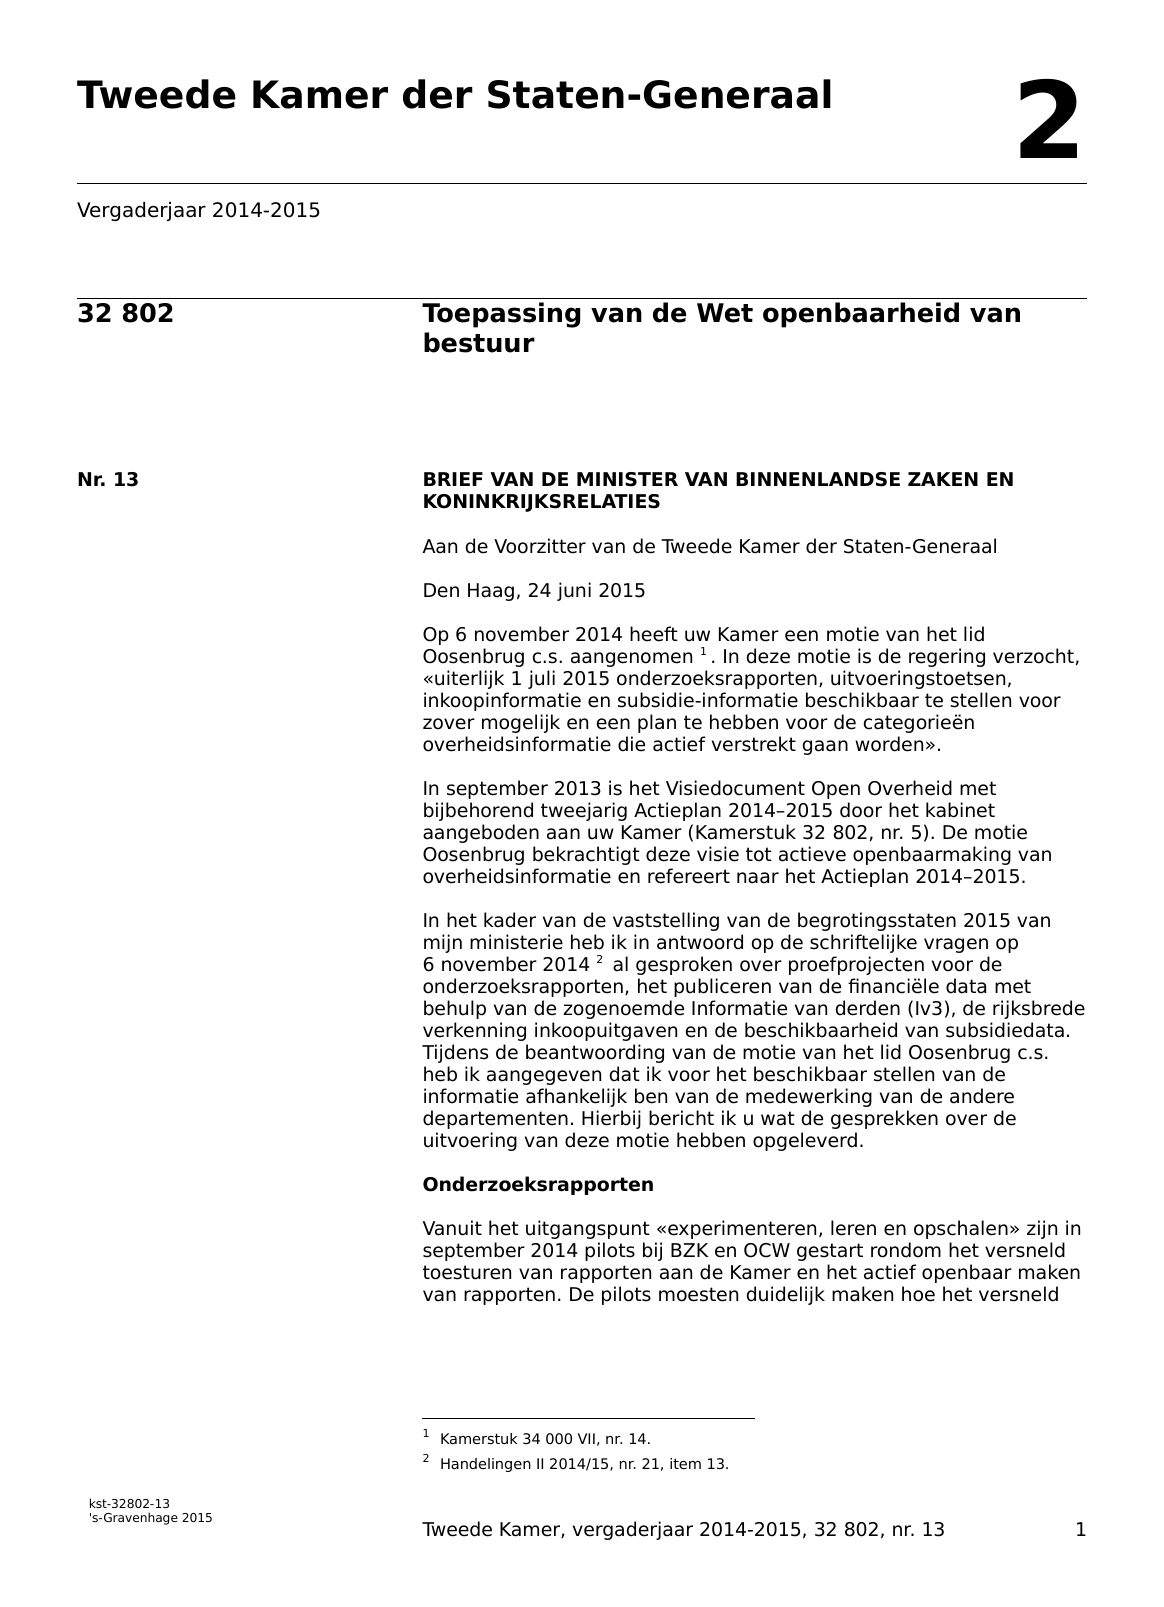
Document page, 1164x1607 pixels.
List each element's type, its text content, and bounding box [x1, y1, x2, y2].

subtitle 32 802 Toepassing van de Wet openbaarheid van bestuur [77, 299, 1087, 358]
text Handelingen II 2014/15, nr. 21, item 13. [422, 1452, 1087, 1474]
text Vanuit het uitgangspunt «experimenteren, leren en opschalen» zijn in september 2014 pilots bij BZK en OCW gestart rondom het versneld toesturen van rapporten aan de Kamer en het actief openbaar maken van rapporten. De pilots moesten duidelijk maken hoe het versneld [422, 1218, 1087, 1350]
text Kamerstuk 34 000 VII, nr. 14. [422, 1427, 1087, 1449]
table_header 2 [886, 59, 1087, 183]
text In het kader van de vaststelling van de begrotingsstaten 2015 van mijn ministerie heb ik in antwoord op de schriftelijke vragen op 6 november 2014 al gesproken over proefprojecten voor de onderzoeksrapporten, het publiceren van de financiële data met behulp van de zogenoemde Informatie van derden (Iv3), de rijksbrede verkenning inkoopuitgaven en de beschikbaarheid van subsidiedata. [422, 910, 1087, 1042]
subtitle Nr. 13 BRIEF VAN DE MINISTER VAN BINNENLANDSE ZAKEN EN KONINKRIJKSRELATIES [77, 469, 1087, 513]
text Op 6 november 2014 heeft uw Kamer een motie van het lid Oosenbrug c.s. aangenomen . In deze motie is de regering verzocht, «uiterlijk 1 juli 2015 onderzoeksrapporten, uitvoeringstoetsen, inkoopinformatie en subsidie-informatie beschikbaar te stellen voor zover mogelijk en een plan te hebben voor de categorieën overheidsinformatie die actief verstrekt gaan worden». [422, 624, 1087, 756]
text kst-32802-13 [88, 1497, 323, 1511]
table_header Tweede Kamer der Staten-Generaal [77, 59, 886, 183]
table_cell Vergaderjaar 2014-2015 [77, 184, 1087, 298]
text 's-Gravenhage 2015 [88, 1511, 323, 1525]
text Tijdens de beantwoording van de motie van het lid Oosenbrug c.s. heb ik aangegeven dat ik voor het beschikbaar stellen van de informatie afhankelijk ben van de medewerking van de andere departementen. Hierbij bericht ik u wat de gesprekken over de uitvoering van deze motie hebben opgeleverd. [422, 1042, 1087, 1152]
subtitle Onderzoeksrapporten [422, 1174, 1087, 1196]
text Aan de Voorzitter van de Tweede Kamer der Staten-Generaal [422, 536, 1087, 557]
text In september 2013 is het Visiedocument Open Overheid met bijbehorend tweejarig Actieplan 2014–2015 door het kabinet aangeboden aan uw Kamer (Kamerstuk 32 802, nr. 5). De motie Oosenbrug bekrachtigt deze visie tot actieve openbaarmaking van overheidsinformatie en refereert naar het Actieplan 2014–2015. [422, 778, 1087, 888]
text Den Haag, 24 juni 2015 [422, 580, 1087, 602]
